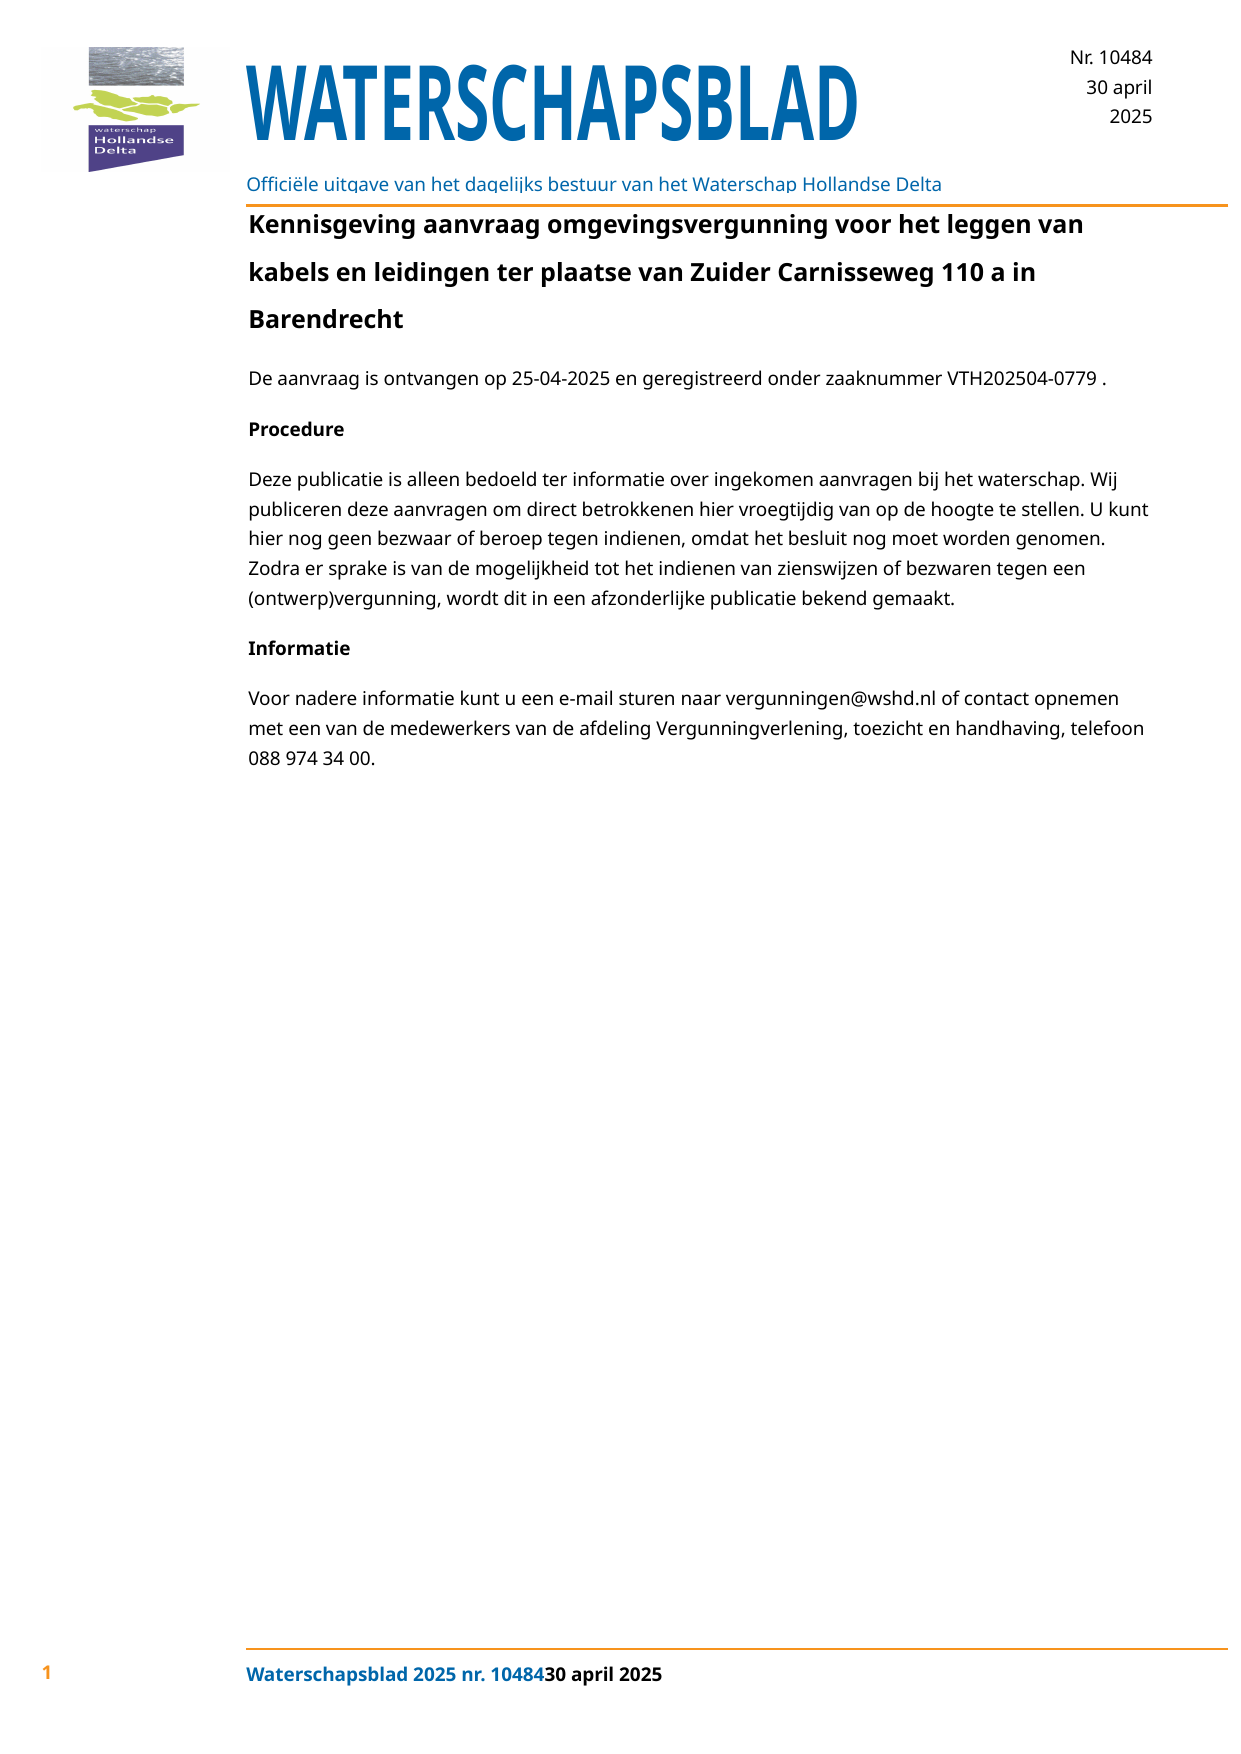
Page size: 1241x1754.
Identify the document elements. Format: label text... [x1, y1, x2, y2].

text Voor nadere informatie kunt u een e-mail sturen naar vergunningen@wshd.nl of contact opnemen met een van de medewerkers van de afdeling Vergunningverlening, toezicht en handhaving, telefoon 088 974 34 00. [248, 686, 1152, 770]
picture [41, 47, 231, 172]
text Procedure [248, 416, 1152, 442]
text Kennisgeving aanvraag omgevingsvergunning voor het leggen van kabels en leidingen ter plaatse van Zuider Carnisseweg 110 a in Barendrecht [248, 207, 1152, 336]
text Deze publicatie is alleen bedoeld ter informatie over ingekomen aanvragen bij het waterschap. Wij publiceren deze aanvragen om direct betrokkenen hier vroegtijdig van op de hoogte te stellen. U kunt hier nog geen bezwaar of beroep tegen indienen, omdat het besluit nog moet worden genomen. Zodra er sprake is van de mogelijkheid tot het indienen van zienswijzen of bezwaren tegen een (ontwerp)vergunning, wordt dit in een afzonderlijke publicatie bekend gemaakt. [248, 466, 1152, 610]
text De aanvraag is ontvangen op 25-04-2025 en geregistreerd onder zaaknummer VTH202504-0779 . [248, 366, 1152, 391]
text Informatie [248, 635, 1152, 661]
